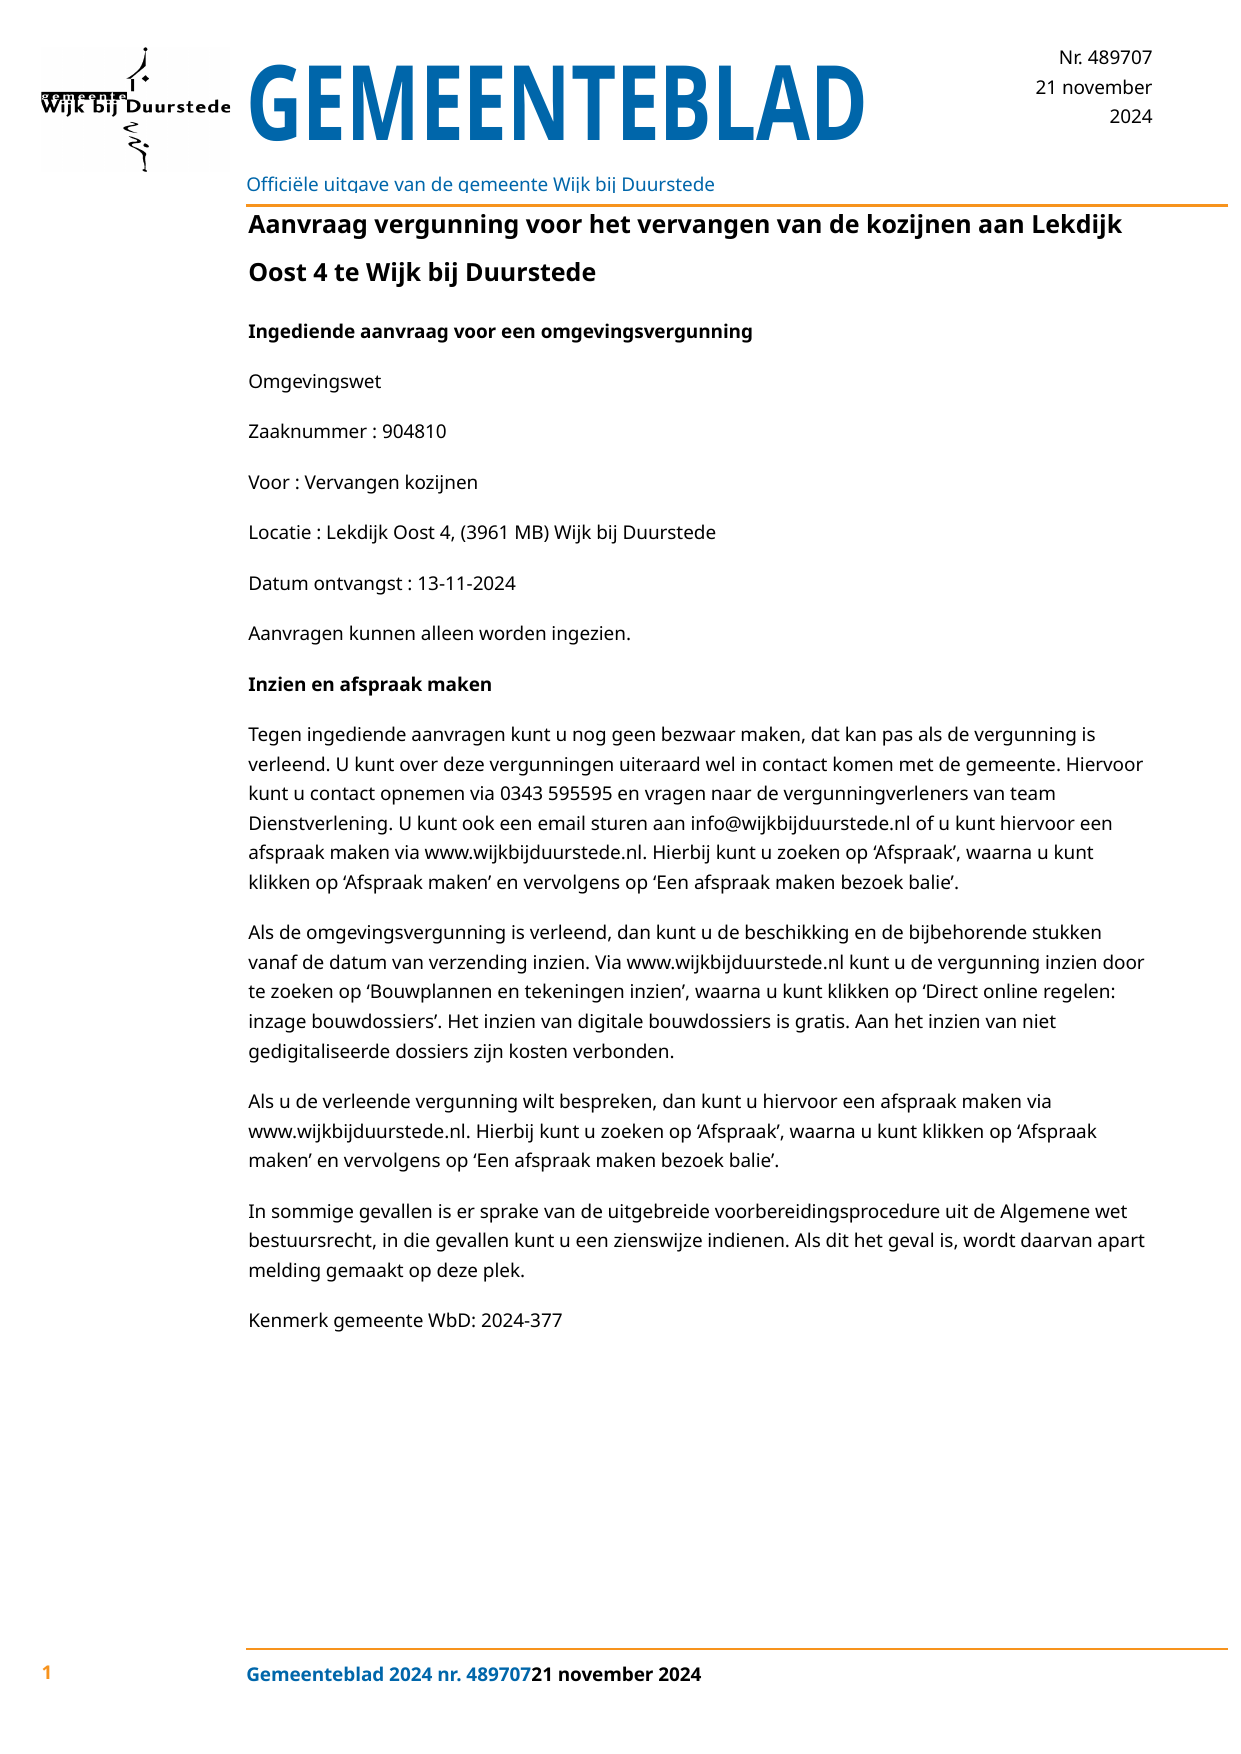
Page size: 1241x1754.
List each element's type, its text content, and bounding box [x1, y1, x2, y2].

text Als de omgevingsvergunning is verleend, dan kunt u de beschikking en de bijbehorende stukken vanaf de datum van verzending inzien. Via www.wijkbijduurstede.nl kunt u de vergunning inzien door te zoeken op ‘Bouwplannen en tekeningen inzien’, waarna u kunt klikken op ‘Direct online regelen: inzage bouwdossiers’. Het inzien van digitale bouwdossiers is gratis. Aan het inzien van niet gedigitaliseerde dossiers zijn kosten verbonden. [248, 919, 1152, 1064]
text Tegen ingediende aanvragen kunt u nog geen bezwaar maken, dat kan pas als de vergunning is verleend. U kunt over deze vergunningen uiteraard wel in contact komen met de gemeente. Hiervoor kunt u contact opnemen via 0343 595595 en vragen naar de vergunningverleners van team Dienstverlening. U kunt ook een email sturen aan info@wijkbijduurstede.nl of u kunt hiervoor een afspraak maken via www.wijkbijduurstede.nl. Hierbij kunt u zoeken op ‘Afspraak’, waarna u kunt klikken op ‘Afspraak maken’ en vervolgens op ‘Een afspraak maken bezoek balie’. [248, 721, 1152, 895]
picture [41, 47, 231, 172]
text Aanvragen kunnen alleen worden ingezien. [248, 620, 1152, 646]
text In sommige gevallen is er sprake van de uitgebreide voorbereidingsprocedure uit de Algemene wet bestuursrecht, in die gevallen kunt u een zienswijze indienen. Als dit het geval is, wordt daarvan apart melding gemaakt op deze plek. [248, 1198, 1152, 1283]
text Voor : Vervangen kozijnen [248, 469, 1152, 495]
text Locatie : Lekdijk Oost 4, (3961 MB) Wijk bij Duurstede [248, 519, 1152, 545]
text Kenmerk gemeente WbD: 2024-377 [248, 1307, 1152, 1333]
text Ingediende aanvraag voor een omgevingsvergunning [248, 318, 1152, 344]
text Inzien en afspraak maken [248, 671, 1152, 697]
text Zaaknummer : 904810 [248, 419, 1152, 444]
text Als u de verleende vergunning wilt bespreken, dan kunt u hiervoor een afspraak maken via www.wijkbijduurstede.nl. Hierbij kunt u zoeken op ‘Afspraak’, waarna u kunt klikken op ‘Afspraak maken’ en vervolgens op ‘Een afspraak maken bezoek balie’. [248, 1088, 1152, 1173]
text Datum ontvangst : 13-11-2024 [248, 570, 1152, 596]
text Aanvraag vergunning voor het vervangen van de kozijnen aan Lekdijk Oost 4 te Wijk bij Duurstede [248, 207, 1152, 288]
text Omgevingswet [248, 368, 1152, 394]
